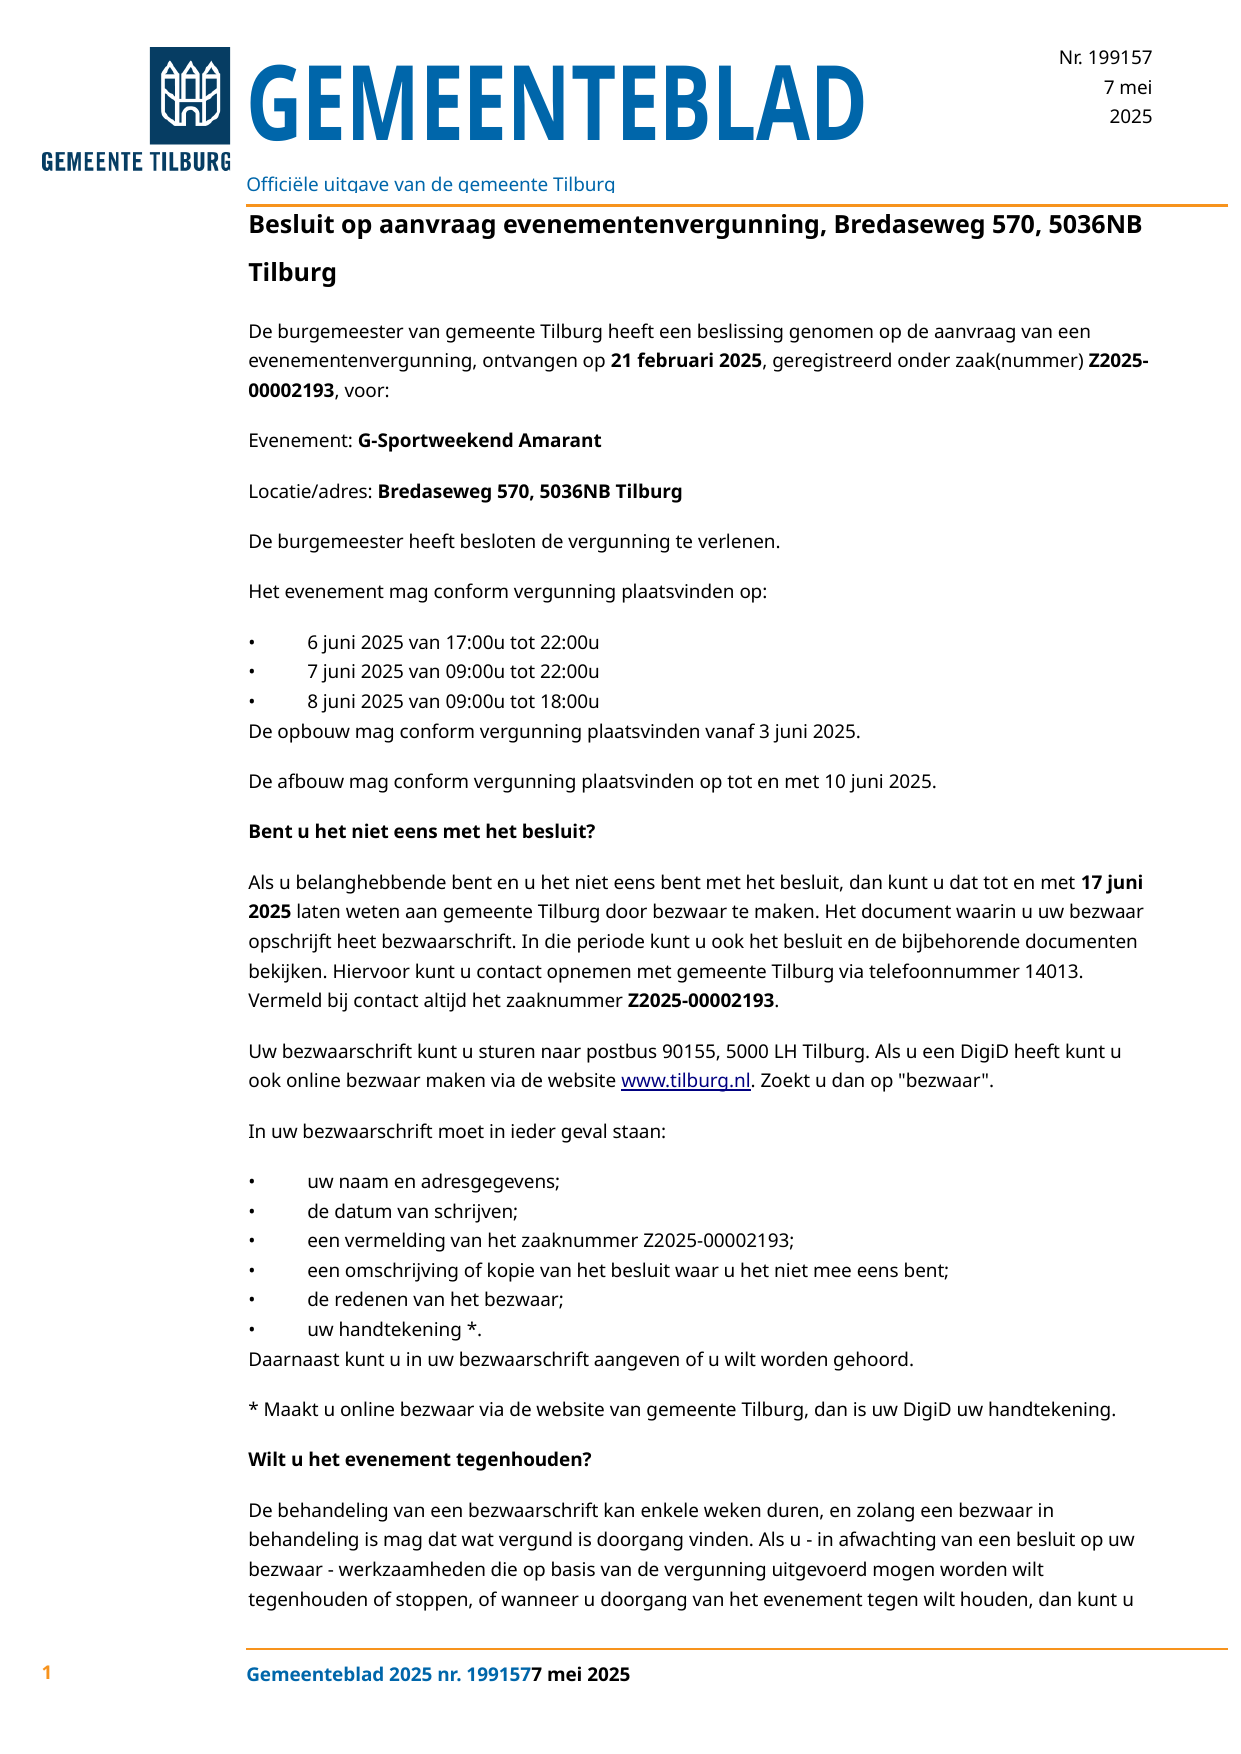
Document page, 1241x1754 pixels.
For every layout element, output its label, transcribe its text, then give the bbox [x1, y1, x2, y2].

text Daarnaast kunt u in uw bezwaarschrift aangeven of u wilt worden gehoord. [248, 1346, 1152, 1372]
text De burgemeester heeft besloten de vergunning te verlenen. [248, 528, 1152, 554]
list de redenen van het bezwaar; [248, 1287, 1152, 1312]
list een omschrijving of kopie van het besluit waar u het niet mee eens bent; [248, 1257, 1152, 1283]
text De opbouw mag conform vergunning plaatsvinden vanaf 3 juni 2025. [248, 718, 1152, 744]
list een vermelding van het zaaknummer Z2025-00002193; [248, 1227, 1152, 1253]
list 8 juni 2025 van 09:00u tot 18:00u [248, 688, 1152, 714]
text * Maakt u online bezwaar via de website van gemeente Tilburg, dan is uw DigiD uw handtekening. [248, 1396, 1152, 1422]
text De behandeling van een bezwaarschrift kan enkele weken duren, en zolang een bezwaar in behandeling is mag dat wat vergund is doorgang vinden. Als u - in afwachting van een besluit op uw bezwaar - werkzaamheden die op basis van de vergunning uitgevoerd mogen worden wilt tegenhouden of stoppen, of wanneer u doorgang van het evenement tegen wilt houden, dan kunt u [248, 1497, 1152, 1612]
text Bent u het niet eens met het besluit? [248, 819, 1152, 844]
text De burgemeester van gemeente Tilburg heeft een beslissing genomen op de aanvraag van een evenementenvergunning, ontvangen op 21 februari 2025, geregistreerd onder zaak(nummer) Z2025-00002193, voor: [248, 318, 1152, 403]
text Besluit op aanvraag evenementenvergunning, Bredaseweg 570, 5036NB Tilburg [248, 207, 1152, 288]
list de datum van schrijven; [248, 1198, 1152, 1224]
text Het evenement mag conform vergunning plaatsvinden op: [248, 579, 1152, 604]
list uw naam en adresgegevens; [248, 1168, 1152, 1194]
text Locatie/adres: Bredaseweg 570, 5036NB Tilburg [248, 478, 1152, 504]
text De afbouw mag conform vergunning plaatsvinden op tot en met 10 juni 2025. [248, 768, 1152, 794]
list 6 juni 2025 van 17:00u tot 22:00u [248, 629, 1152, 655]
text In uw bezwaarschrift moet in ieder geval staan: [248, 1118, 1152, 1144]
list 7 juni 2025 van 09:00u tot 22:00u [248, 659, 1152, 684]
list uw handtekening *. [248, 1316, 1152, 1342]
text Evenement: G-Sportweekend Amarant [248, 427, 1152, 453]
picture [41, 47, 231, 172]
text Uw bezwaarschrift kunt u sturen naar postbus 90155, 5000 LH Tilburg. Als u een DigiD heeft kunt u ook online bezwaar maken via de website www.tilburg.nl. Zoekt u dan op "bezwaar". [248, 1038, 1152, 1093]
text Wilt u het evenement tegenhouden? [248, 1447, 1152, 1472]
text Als u belanghebbende bent en u het niet eens bent met het besluit, dan kunt u dat tot en met 17 juni 2025 laten weten aan gemeente Tilburg door bezwaar te maken. Het document waarin u uw bezwaar opschrijft heet bezwaarschrift. In die periode kunt u ook het besluit en de bijbehorende documenten bekijken. Hiervoor kunt u contact opnemen met gemeente Tilburg via telefoonnummer 14013. Vermeld bij contact altijd het zaaknummer Z2025-00002193. [248, 869, 1152, 1013]
